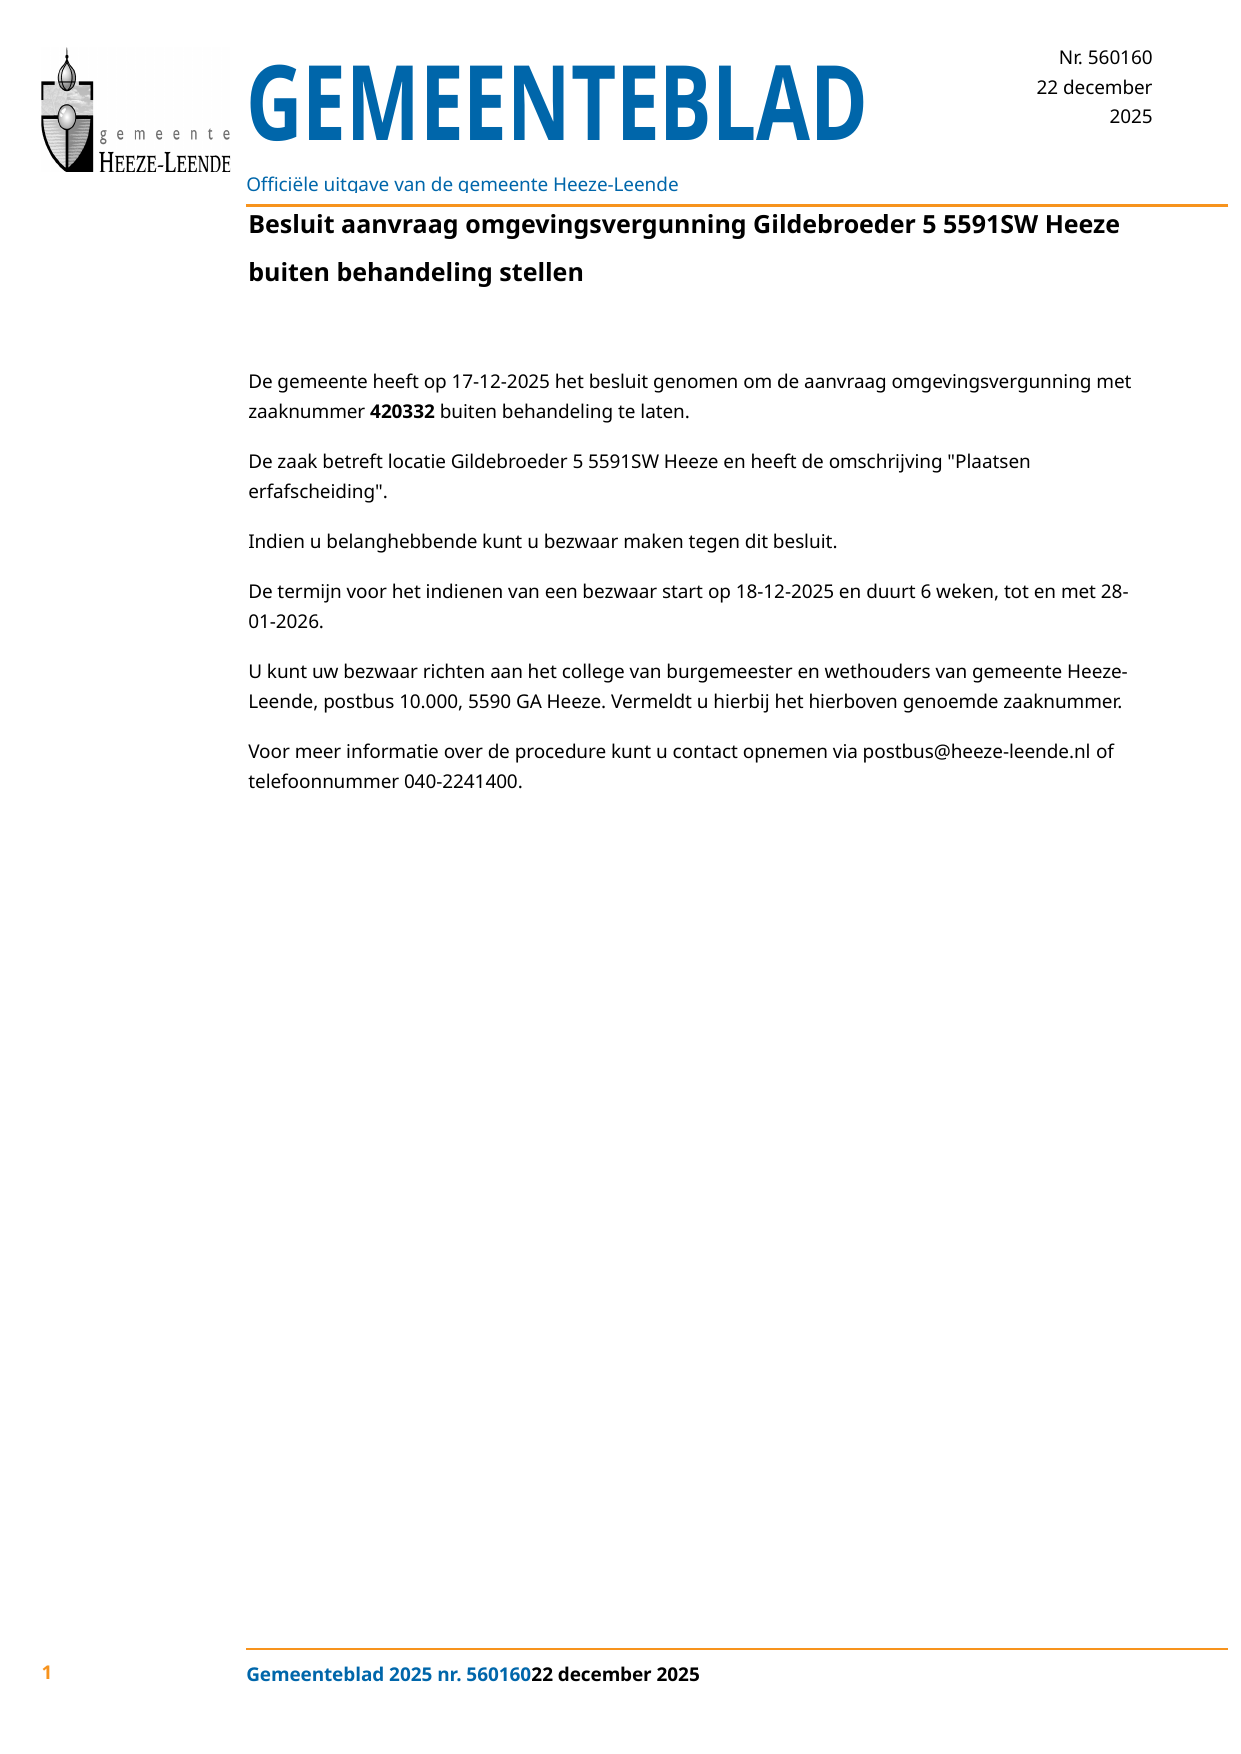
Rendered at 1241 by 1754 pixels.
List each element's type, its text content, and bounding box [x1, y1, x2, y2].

text De termijn voor het indienen van een bezwaar start op 18-12-2025 en duurt 6 weken, tot en met 28-01-2026. [248, 579, 1152, 634]
text Besluit aanvraag omgevingsvergunning Gildebroeder 5 5591SW Heeze buiten behandeling stellen [248, 207, 1152, 288]
text De gemeente heeft op 17-12-2025 het besluit genomen om de aanvraag omgevingsvergunning met zaaknummer 420332 buiten behandeling te laten. [248, 368, 1152, 424]
text Voor meer informatie over de procedure kunt u contact opnemen via postbus@heeze-leende.nl of telefoonnummer 040-2241400. [248, 739, 1152, 794]
text U kunt uw bezwaar richten aan het college van burgemeester en wethouders van gemeente Heeze-Leende, postbus 10.000, 5590 GA Heeze. Vermeldt u hierbij het hierboven genoemde zaaknummer. [248, 659, 1152, 714]
text De zaak betreft locatie Gildebroeder 5 5591SW Heeze en heeft de omschrijving "Plaatsen erfafscheiding". [248, 448, 1152, 504]
picture [41, 47, 231, 172]
text Indien u belanghebbende kunt u bezwaar maken tegen dit besluit. [248, 528, 1152, 554]
